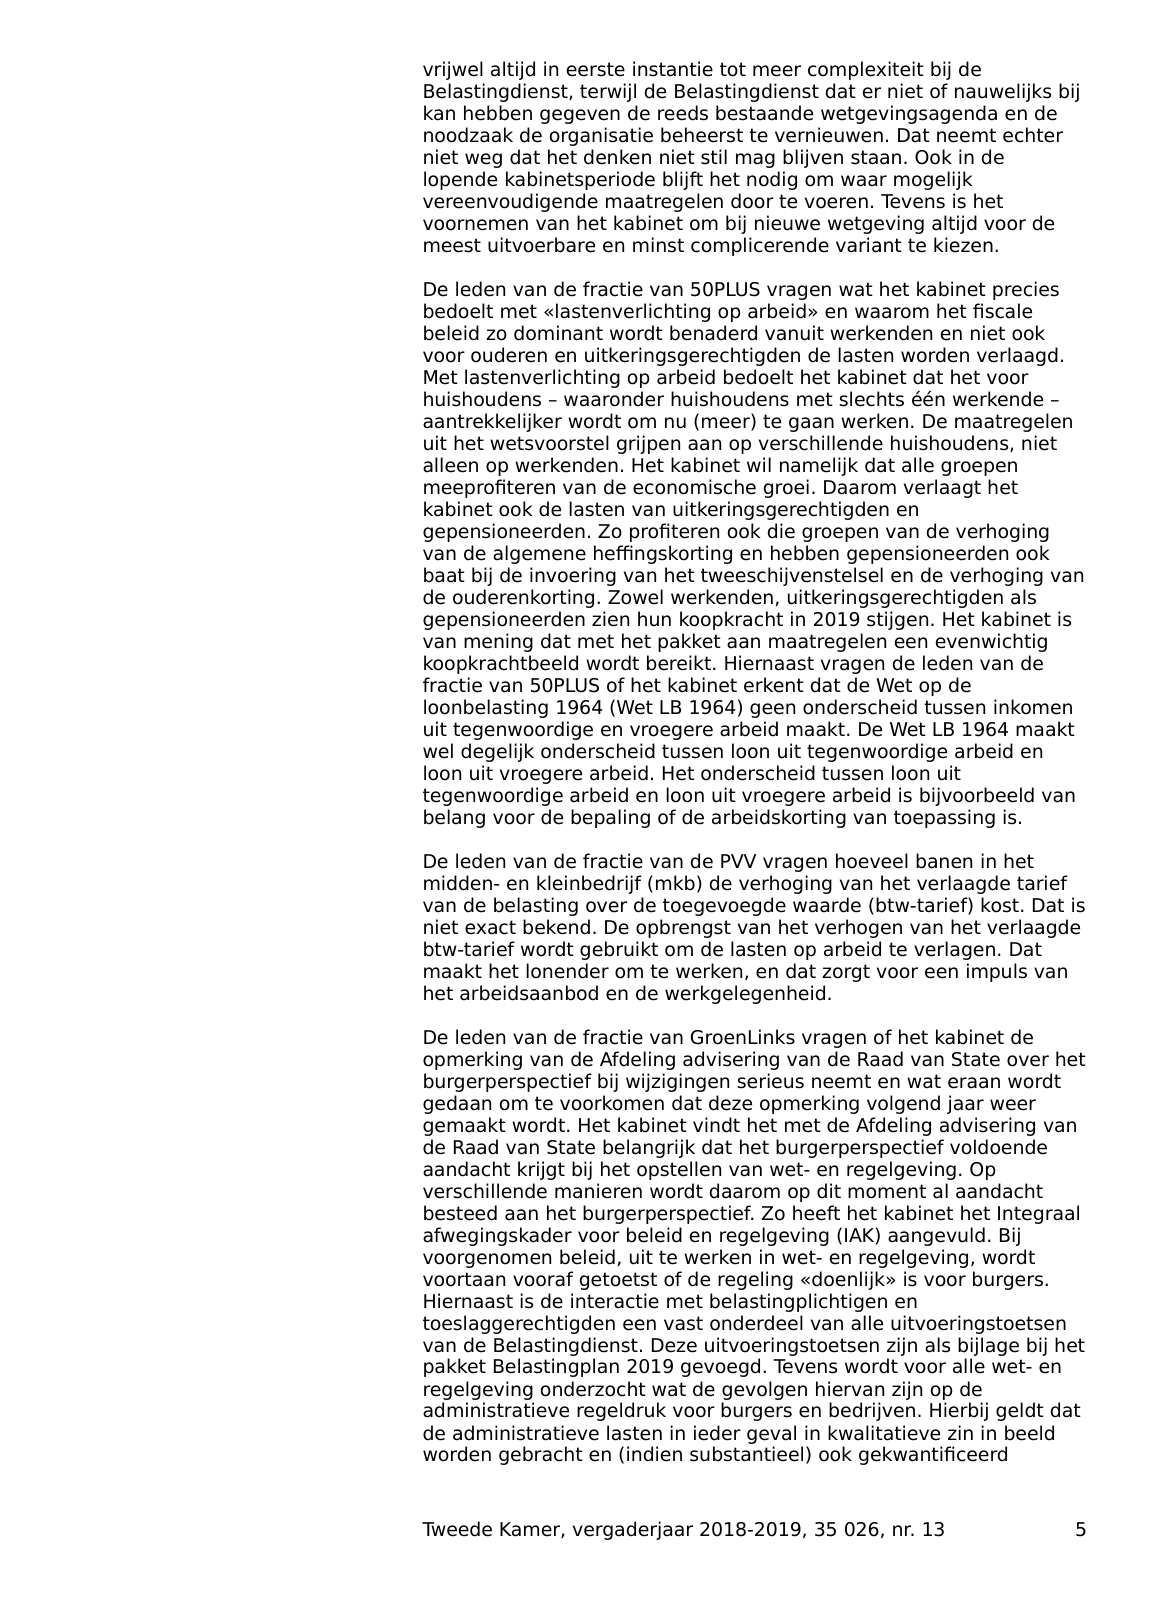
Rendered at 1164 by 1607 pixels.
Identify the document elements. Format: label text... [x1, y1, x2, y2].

text De leden van de fractie van de PVV vragen hoeveel banen in het midden- en kleinbedrijf (mkb) de verhoging van het verlaagde tarief van de belasting over de toegevoegde waarde (btw-tarief) kost. Dat is niet exact bekend. De opbrengst van het verhogen van het verlaagde btw-tarief wordt gebruikt om de lasten op arbeid te verlagen. Dat maakt het lonender om te werken, en dat zorgt voor een impuls van het arbeidsaanbod en de werkgelegenheid. [422, 851, 1087, 1004]
text vrijwel altijd in eerste instantie tot meer complexiteit bij de Belastingdienst, terwijl de Belastingdienst dat er niet of nauwelijks bij kan hebben gegeven de reeds bestaande wetgevingsagenda en de noodzaak de organisatie beheerst te vernieuwen. Dat neemt echter niet weg dat het denken niet stil mag blijven staan. Ook in de lopende kabinetsperiode blijft het nodig om waar mogelijk vereenvoudigende maatregelen door te voeren. Tevens is het voornemen van het kabinet om bij nieuwe wetgeving altijd voor de meest uitvoerbare en minst complicerende variant te kiezen. [422, 59, 1087, 257]
text De leden van de fractie van GroenLinks vragen of het kabinet de opmerking van de Afdeling advisering van de Raad van State over het burgerperspectief bij wijzigingen serieus neemt en wat eraan wordt gedaan om te voorkomen dat deze opmerking volgend jaar weer gemaakt wordt. Het kabinet vindt het met de Afdeling advisering van de Raad van State belangrijk dat het burgerperspectief voldoende aandacht krijgt bij het opstellen van wet- en regelgeving. Op verschillende manieren wordt daarom op dit moment al aandacht besteed aan het burgerperspectief. Zo heeft het kabinet het Integraal afwegingskader voor beleid en regelgeving (IAK) aangevuld. Bij voorgenomen beleid, uit te werken in wet- en regelgeving, wordt voortaan vooraf getoetst of de regeling «doenlijk» is voor burgers. Hiernaast is de interactie met belastingplichtigen en toeslaggerechtigden een vast onderdeel van alle uitvoeringstoetsen van de Belastingdienst. Deze uitvoeringstoetsen zijn als bijlage bij het pakket Belastingplan 2019 gevoegd. Tevens wordt voor alle wet- en regelgeving onderzocht wat de gevolgen hiervan zijn op de administratieve regeldruk voor burgers en bedrijven. Hierbij geldt dat de administratieve lasten in ieder geval in kwalitatieve zin in beeld worden gebracht en (indien substantieel) ook gekwantificeerd [422, 1027, 1087, 1466]
text De leden van de fractie van 50PLUS vragen wat het kabinet precies bedoelt met «lastenverlichting op arbeid» en waarom het fiscale beleid zo dominant wordt benaderd vanuit werkenden en niet ook voor ouderen en uitkeringsgerechtigden de lasten worden verlaagd. Met lastenverlichting op arbeid bedoelt het kabinet dat het voor huishoudens – waaronder huishoudens met slechts één werkende – aantrekkelijker wordt om nu (meer) te gaan werken. De maatregelen uit het wetsvoorstel grijpen aan op verschillende huishoudens, niet alleen op werkenden. Het kabinet wil namelijk dat alle groepen meeprofiteren van de economische groei. Daarom verlaagt het kabinet ook de lasten van uitkeringsgerechtigden en gepensioneerden. Zo profiteren ook die groepen van de verhoging van de algemene heffingskorting en hebben gepensioneerden ook baat bij de invoering van het tweeschijvenstelsel en de verhoging van de ouderenkorting. Zowel werkenden, uitkeringsgerechtigden als gepensioneerden zien hun koopkracht in 2019 stijgen. Het kabinet is van mening dat met het pakket aan maatregelen een evenwichtig koopkrachtbeeld wordt bereikt. Hiernaast vragen de leden van de fractie van 50PLUS of het kabinet erkent dat de Wet op de loonbelasting 1964 (Wet LB 1964) geen onderscheid tussen inkomen uit tegenwoordige en vroegere arbeid maakt. De Wet LB 1964 maakt wel degelijk onderscheid tussen loon uit tegenwoordige arbeid en loon uit vroegere arbeid. Het onderscheid tussen loon uit tegenwoordige arbeid en loon uit vroegere arbeid is bijvoorbeeld van belang voor de bepaling of de arbeidskorting van toepassing is. [422, 279, 1087, 828]
